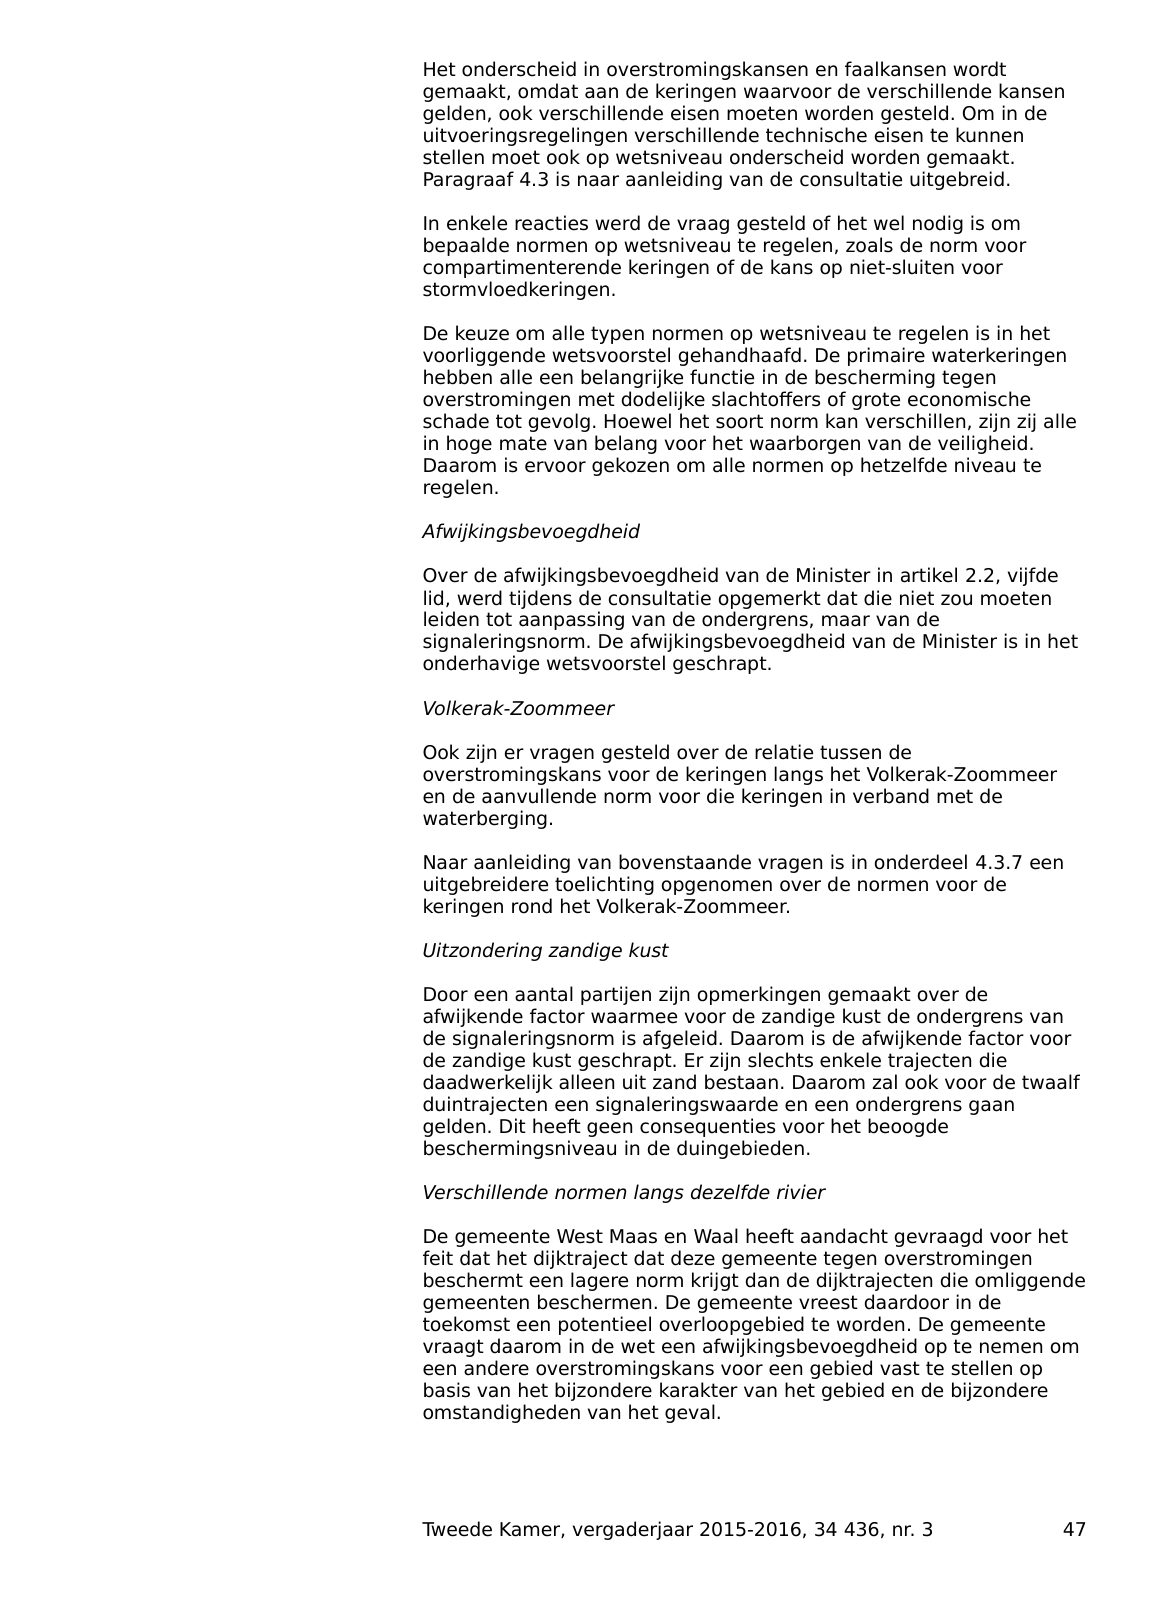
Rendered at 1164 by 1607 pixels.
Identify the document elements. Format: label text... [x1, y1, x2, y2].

text In enkele reacties werd de vraag gesteld of het wel nodig is om bepaalde normen op wetsniveau te regelen, zoals de norm voor compartimenterende keringen of de kans op niet-sluiten voor stormvloedkeringen. [422, 213, 1087, 301]
text De gemeente West Maas en Waal heeft aandacht gevraagd voor het feit dat het dijktraject dat deze gemeente tegen overstromingen beschermt een lagere norm krijgt dan de dijktrajecten die omliggende gemeenten beschermen. De gemeente vreest daardoor in de toekomst een potentieel overloopgebied te worden. De gemeente vraagt daarom in de wet een afwijkingsbevoegdheid op te nemen om een andere overstromingskans voor een gebied vast te stellen op basis van het bijzondere karakter van het gebied en de bijzondere omstandigheden van het geval. [422, 1226, 1087, 1424]
text Ook zijn er vragen gesteld over de relatie tussen de overstromingskans voor de keringen langs het Volkerak-Zoommeer en de aanvullende norm voor die keringen in verband met de waterberging. [422, 742, 1087, 829]
text Het onderscheid in overstromingskansen en faalkansen wordt gemaakt, omdat aan de keringen waarvoor de verschillende kansen gelden, ook verschillende eisen moeten worden gesteld. Om in de uitvoeringsregelingen verschillende technische eisen te kunnen stellen moet ook op wetsniveau onderscheid worden gemaakt. Paragraaf 4.3 is naar aanleiding van de consultatie uitgebreid. [422, 59, 1087, 191]
text Over de afwijkingsbevoegdheid van de Minister in artikel 2.2, vijfde lid, werd tijdens de consultatie opgemerkt dat die niet zou moeten leiden tot aanpassing van de ondergrens, maar van de signaleringsnorm. De afwijkingsbevoegdheid van de Minister is in het onderhavige wetsvoorstel geschrapt. [422, 565, 1087, 675]
subtitle Verschillende normen langs dezelfde rivier [422, 1182, 1087, 1204]
subtitle Volkerak-Zoommeer [422, 697, 1087, 719]
text Door een aantal partijen zijn opmerkingen gemaakt over de afwijkende factor waarmee voor de zandige kust de ondergrens van de signaleringsnorm is afgeleid. Daarom is de afwijkende factor voor de zandige kust geschrapt. Er zijn slechts enkele trajecten die daadwerkelijk alleen uit zand bestaan. Daarom zal ook voor de twaalf duintrajecten een signaleringswaarde en een ondergrens gaan gelden. Dit heeft geen consequenties voor het beoogde beschermingsniveau in de duingebieden. [422, 984, 1087, 1160]
text Naar aanleiding van bovenstaande vragen is in onderdeel 4.3.7 een uitgebreidere toelichting opgenomen over de normen voor de keringen rond het Volkerak-Zoommeer. [422, 852, 1087, 918]
subtitle Afwijkingsbevoegdheid [422, 521, 1087, 543]
subtitle Uitzondering zandige kust [422, 940, 1087, 962]
text De keuze om alle typen normen op wetsniveau te regelen is in het voorliggende wetsvoorstel gehandhaafd. De primaire waterkeringen hebben alle een belangrijke functie in de bescherming tegen overstromingen met dodelijke slachtoffers of grote economische schade tot gevolg. Hoewel het soort norm kan verschillen, zijn zij alle in hoge mate van belang voor het waarborgen van de veiligheid. Daarom is ervoor gekozen om alle normen op hetzelfde niveau te regelen. [422, 323, 1087, 499]
